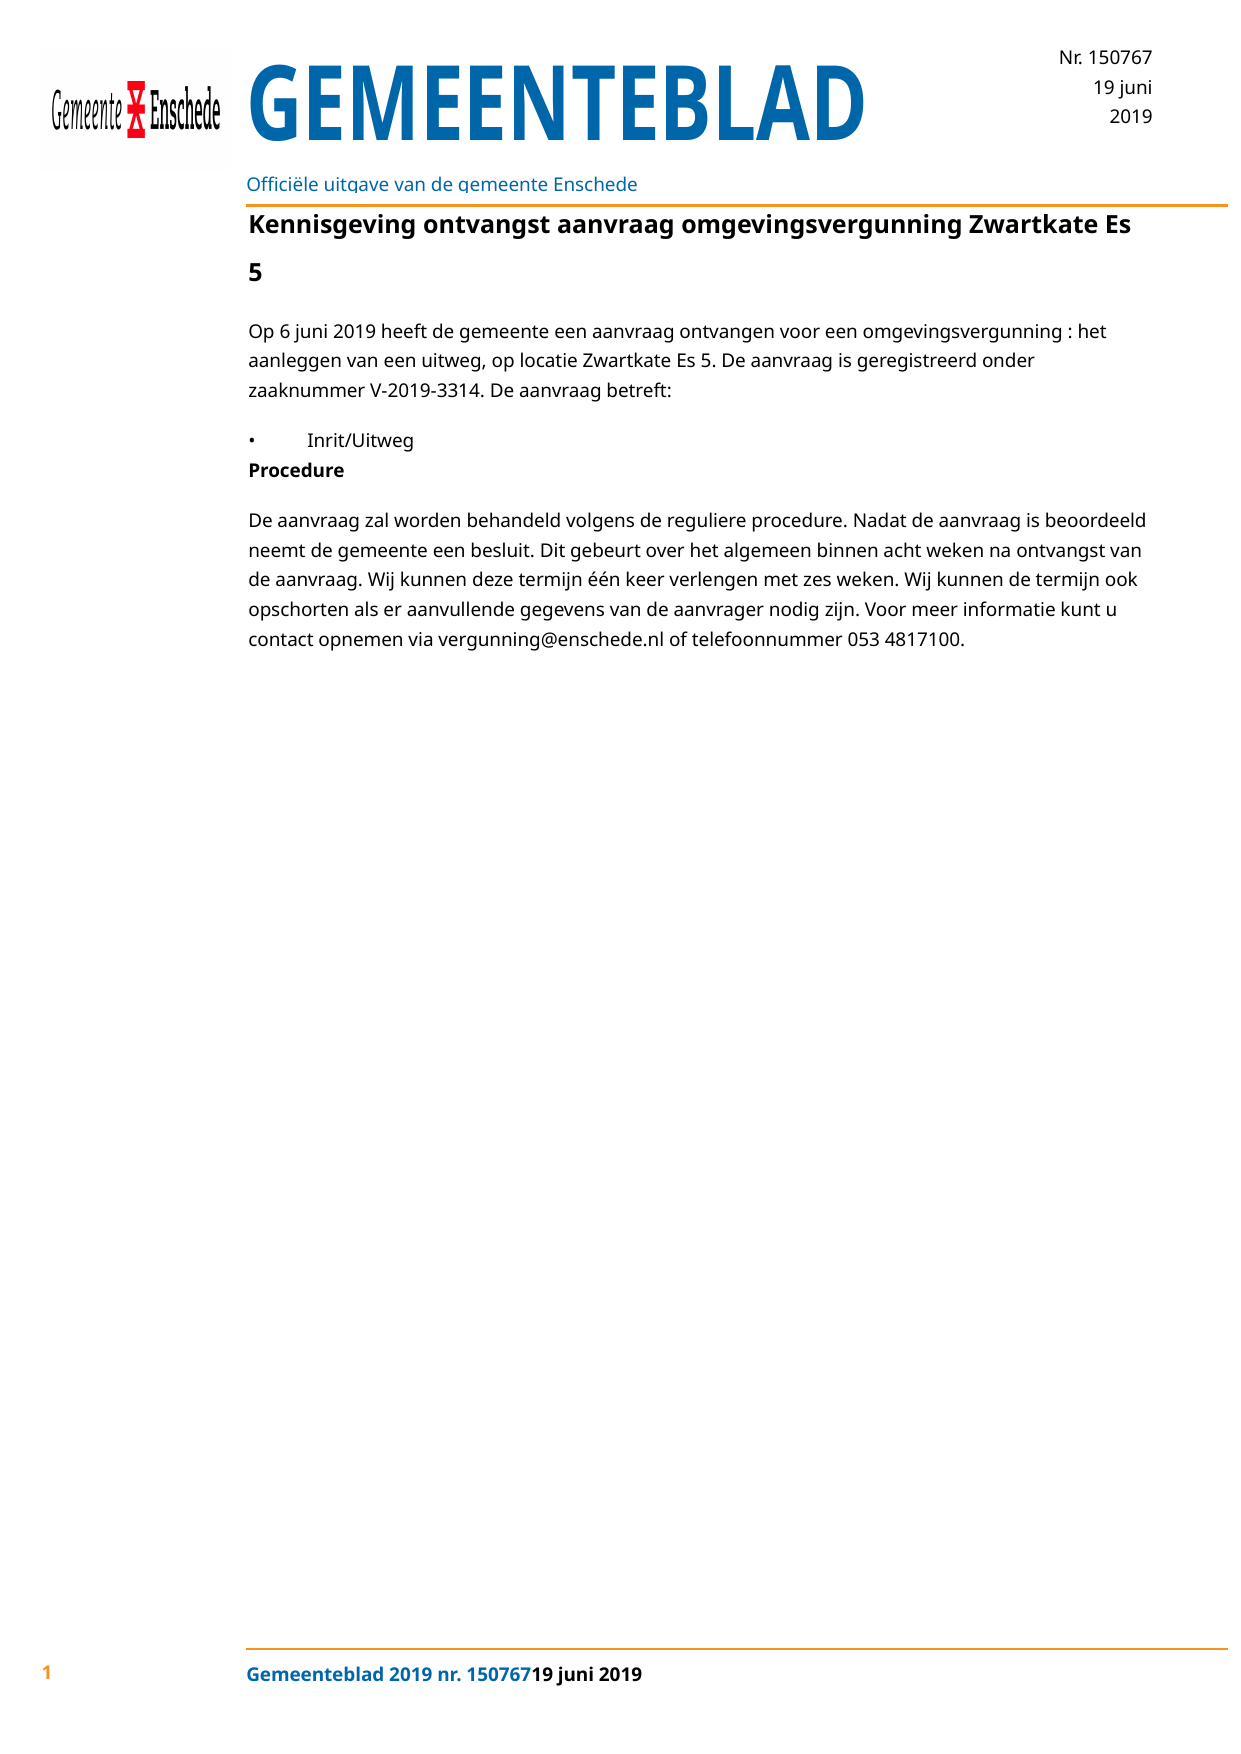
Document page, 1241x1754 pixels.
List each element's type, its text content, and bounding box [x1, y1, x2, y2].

text De aanvraag zal worden behandeld volgens de reguliere procedure. Nadat de aanvraag is beoordeeld neemt de gemeente een besluit. Dit gebeurt over het algemeen binnen acht weken na ontvangst van de aanvraag. Wij kunnen deze termijn één keer verlengen met zes weken. Wij kunnen de termijn ook opschorten als er aanvullende gegevens van de aanvrager nodig zijn. Voor meer informatie kunt u contact opnemen via vergunning@enschede.nl of telefoonnummer 053 4817100. [248, 507, 1152, 652]
text Kennisgeving ontvangst aanvraag omgevingsvergunning Zwartkate Es 5 [248, 207, 1152, 288]
picture [41, 47, 231, 172]
list Inrit/Uitweg [248, 427, 1152, 453]
text Procedure [248, 457, 1152, 483]
text Op 6 juni 2019 heeft de gemeente een aanvraag ontvangen voor een omgevingsvergunning : het aanleggen van een uitweg, op locatie Zwartkate Es 5. De aanvraag is geregistreerd onder zaaknummer V-2019-3314. De aanvraag betreft: [248, 318, 1152, 403]
